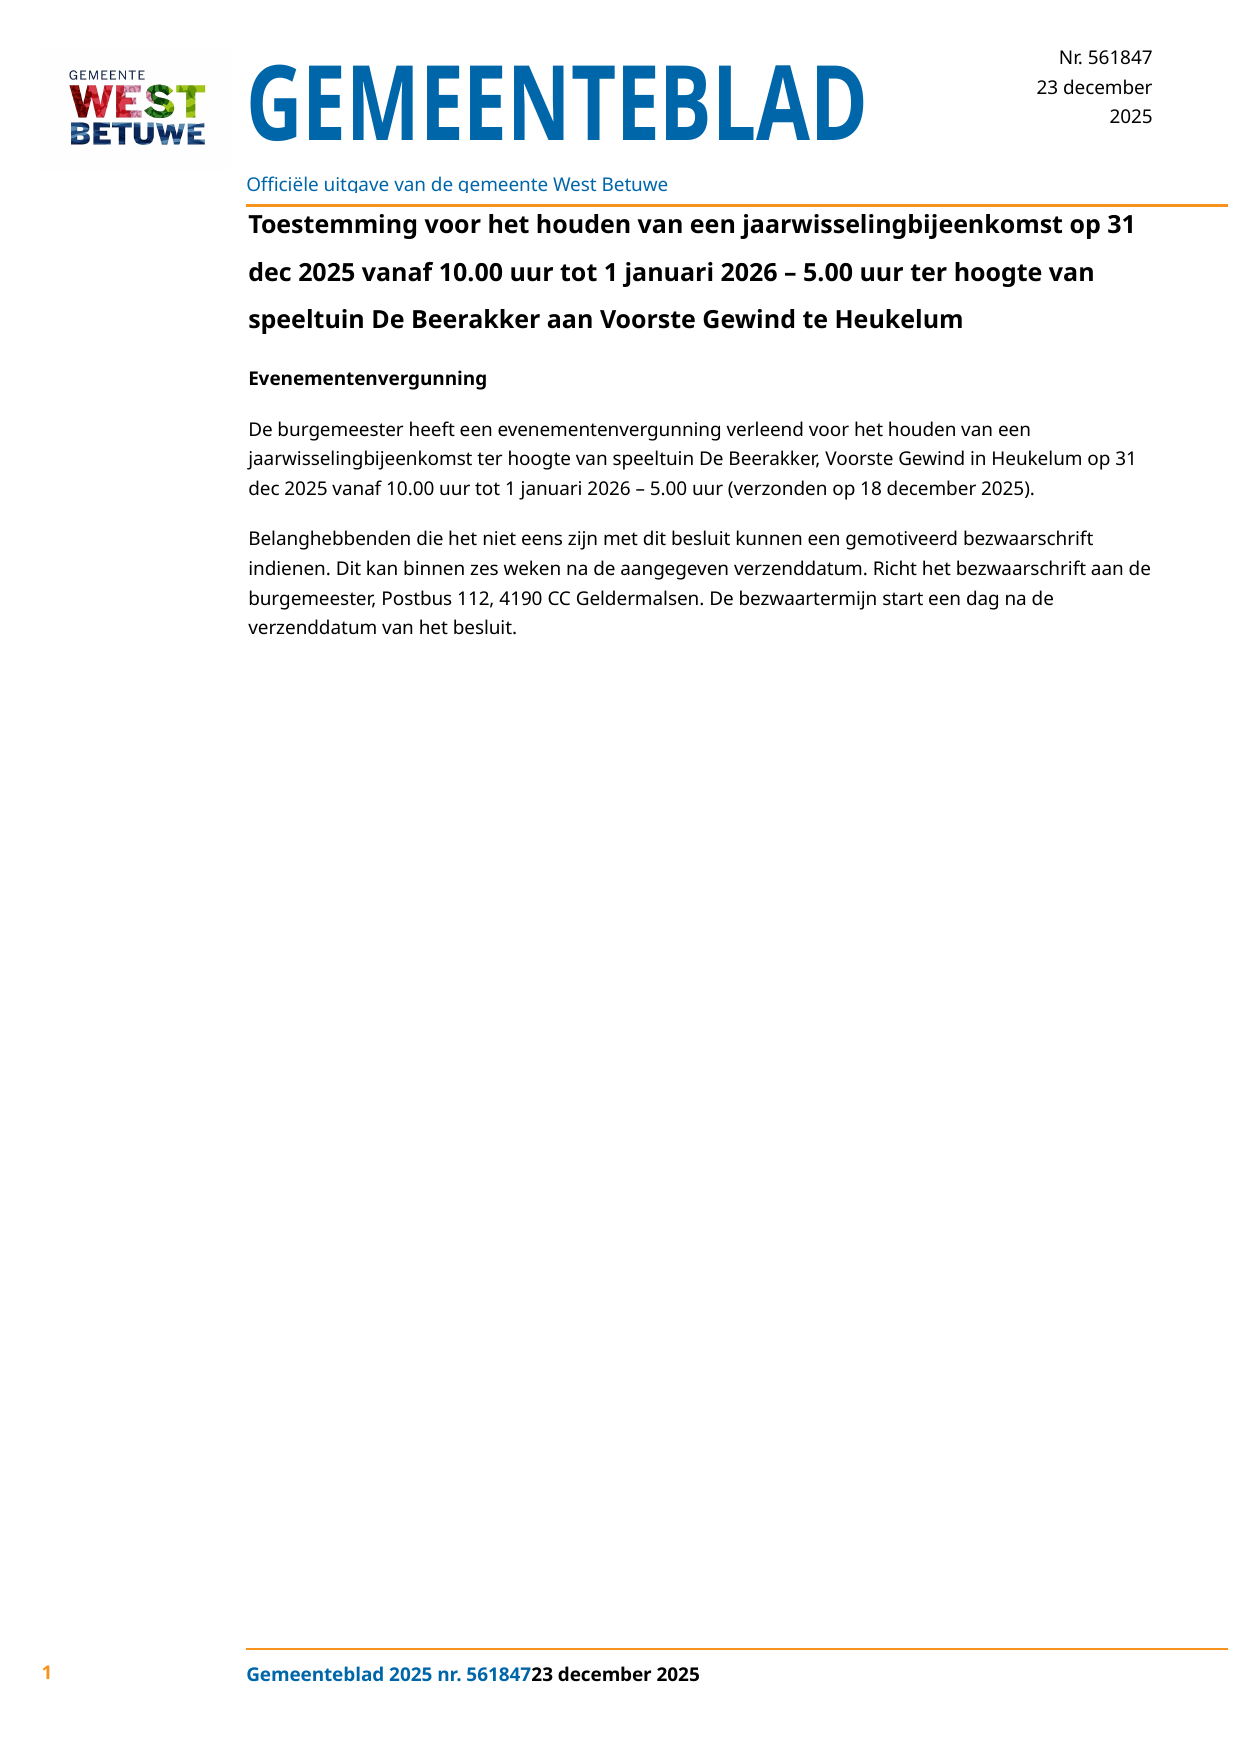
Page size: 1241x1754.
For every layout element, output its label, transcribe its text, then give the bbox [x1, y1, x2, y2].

text Evenementenvergunning [248, 366, 1152, 391]
text De burgemeester heeft een evenementenvergunning verleend voor het houden van een jaarwisselingbijeenkomst ter hoogte van speeltuin De Beerakker, Voorste Gewind in Heukelum op 31 dec 2025 vanaf 10.00 uur tot 1 januari 2026 – 5.00 uur (verzonden op 18 december 2025). [248, 416, 1152, 501]
text Toestemming voor het houden van een jaarwisselingbijeenkomst op 31 dec 2025 vanaf 10.00 uur tot 1 januari 2026 – 5.00 uur ter hoogte van speeltuin De Beerakker aan Voorste Gewind te Heukelum [248, 207, 1152, 336]
picture [41, 47, 231, 172]
text Belanghebbenden die het niet eens zijn met dit besluit kunnen een gemotiveerd bezwaarschrift indienen. Dit kan binnen zes weken na de aangegeven verzenddatum. Richt het bezwaarschrift aan de burgemeester, Postbus 112, 4190 CC Geldermalsen. De bezwaartermijn start een dag na de verzenddatum van het besluit. [248, 526, 1152, 640]
